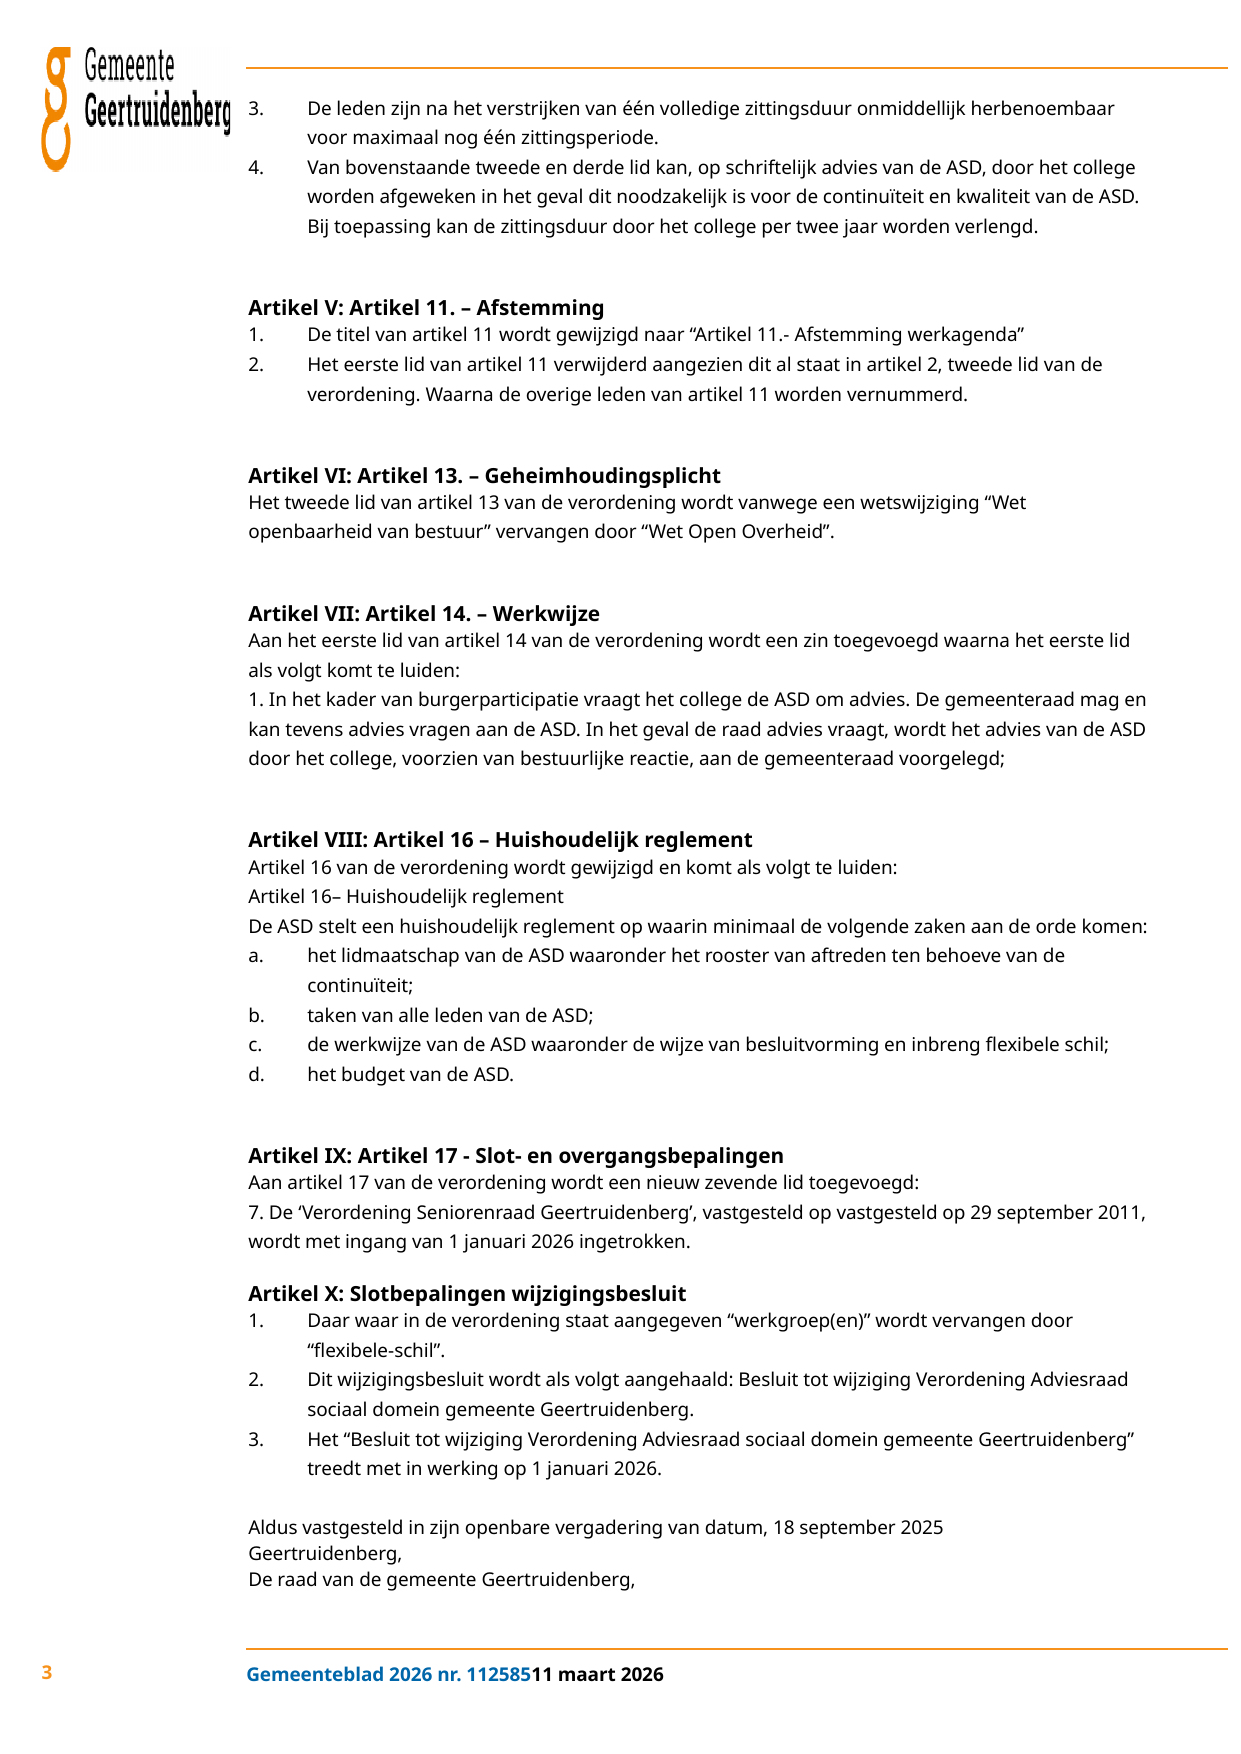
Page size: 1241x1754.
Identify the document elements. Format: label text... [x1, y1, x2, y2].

text Artikel X: Slotbepalingen wijzigingsbesluit [248, 1279, 1152, 1307]
text 1. In het kader van burgerparticipatie vraagt het college de ASD om advies. De gemeenteraad mag en kan tevens advies vragen aan de ASD. In het geval de raad advies vraagt, wordt het advies van de ASD door het college, voorzien van bestuurlijke reactie, aan de gemeenteraad voorgelegd; [248, 686, 1152, 771]
list het lidmaatschap van de ASD waaronder het rooster van aftreden ten behoeve van de continuïteit; [248, 943, 1152, 998]
list Van bovenstaande tweede en derde lid kan, op schriftelijk advies van de ASD, door het college worden afgeweken in het geval dit noodzakelijk is voor de continuïteit en kwaliteit van de ASD. Bij toepassing kan de zittingsduur door het college per twee jaar worden verlengd. [248, 154, 1152, 239]
picture [41, 47, 231, 172]
text De raad van de gemeente Geertruidenberg, [248, 1566, 1152, 1592]
text Geertruidenberg, [248, 1540, 1152, 1566]
list De titel van artikel 11 wordt gewijzigd naar “Artikel 11.- Afstemming werkagenda” [248, 322, 1152, 347]
list De leden zijn na het verstrijken van één volledige zittingsduur onmiddellijk herbenoembaar voor maximaal nog één zittingsperiode. [248, 95, 1152, 150]
text De ASD stelt een huishoudelijk reglement op waarin minimaal de volgende zaken aan de orde komen: [248, 913, 1152, 939]
text Artikel 16– Huishoudelijk reglement [248, 883, 1152, 909]
list Het “Besluit tot wijziging Verordening Adviesraad sociaal domein gemeente Geertruidenberg” treedt met in werking op 1 januari 2026. [248, 1426, 1152, 1481]
text Artikel V: Artikel 11. – Afstemming [248, 293, 1152, 322]
list Het eerste lid van artikel 11 verwijderd aangezien dit al staat in artikel 2, tweede lid van de verordening. Waarna de overige leden van artikel 11 worden vernummerd. [248, 351, 1152, 406]
list het budget van de ASD. [248, 1061, 1152, 1087]
text Artikel VI: Artikel 13. – Geheimhoudingsplicht [248, 461, 1152, 489]
text Aan het eerste lid van artikel 14 van de verordening wordt een zin toegevoegd waarna het eerste lid als volgt komt te luiden: [248, 627, 1152, 682]
list de werkwijze van de ASD waaronder de wijze van besluitvorming en inbreng flexibele schil; [248, 1031, 1152, 1057]
text Aldus vastgesteld in zijn openbare vergadering van datum, 18 september 2025 [248, 1514, 1152, 1540]
list Dit wijzigingsbesluit wordt als volgt aangehaald: Besluit tot wijziging Verordening Adviesraad sociaal domein gemeente Geertruidenberg. [248, 1367, 1152, 1422]
text Het tweede lid van artikel 13 van de verordening wordt vanwege een wetswijziging “Wet openbaarheid van bestuur” vervangen door “Wet Open Overheid”. [248, 489, 1152, 544]
list Daar waar in de verordening staat aangegeven “werkgroep(en)” wordt vervangen door “flexibele-schil”. [248, 1307, 1152, 1363]
text 7. De ‘Verordening Seniorenraad Geertruidenberg’, vastgesteld op vastgesteld op 29 september 2011, wordt met ingang van 1 januari 2026 ingetrokken. [248, 1199, 1152, 1254]
text Artikel IX: Artikel 17 - Slot- en overgangsbepalingen [248, 1141, 1152, 1169]
list taken van alle leden van de ASD; [248, 1002, 1152, 1028]
text Artikel VII: Artikel 14. – Werkwijze [248, 599, 1152, 627]
text Aan artikel 17 van de verordening wordt een nieuw zevende lid toegevoegd: [248, 1169, 1152, 1195]
text Artikel 16 van de verordening wordt gewijzigd en komt als volgt te luiden: [248, 854, 1152, 880]
text Artikel VIII: Artikel 16 – Huishoudelijk reglement [248, 826, 1152, 854]
